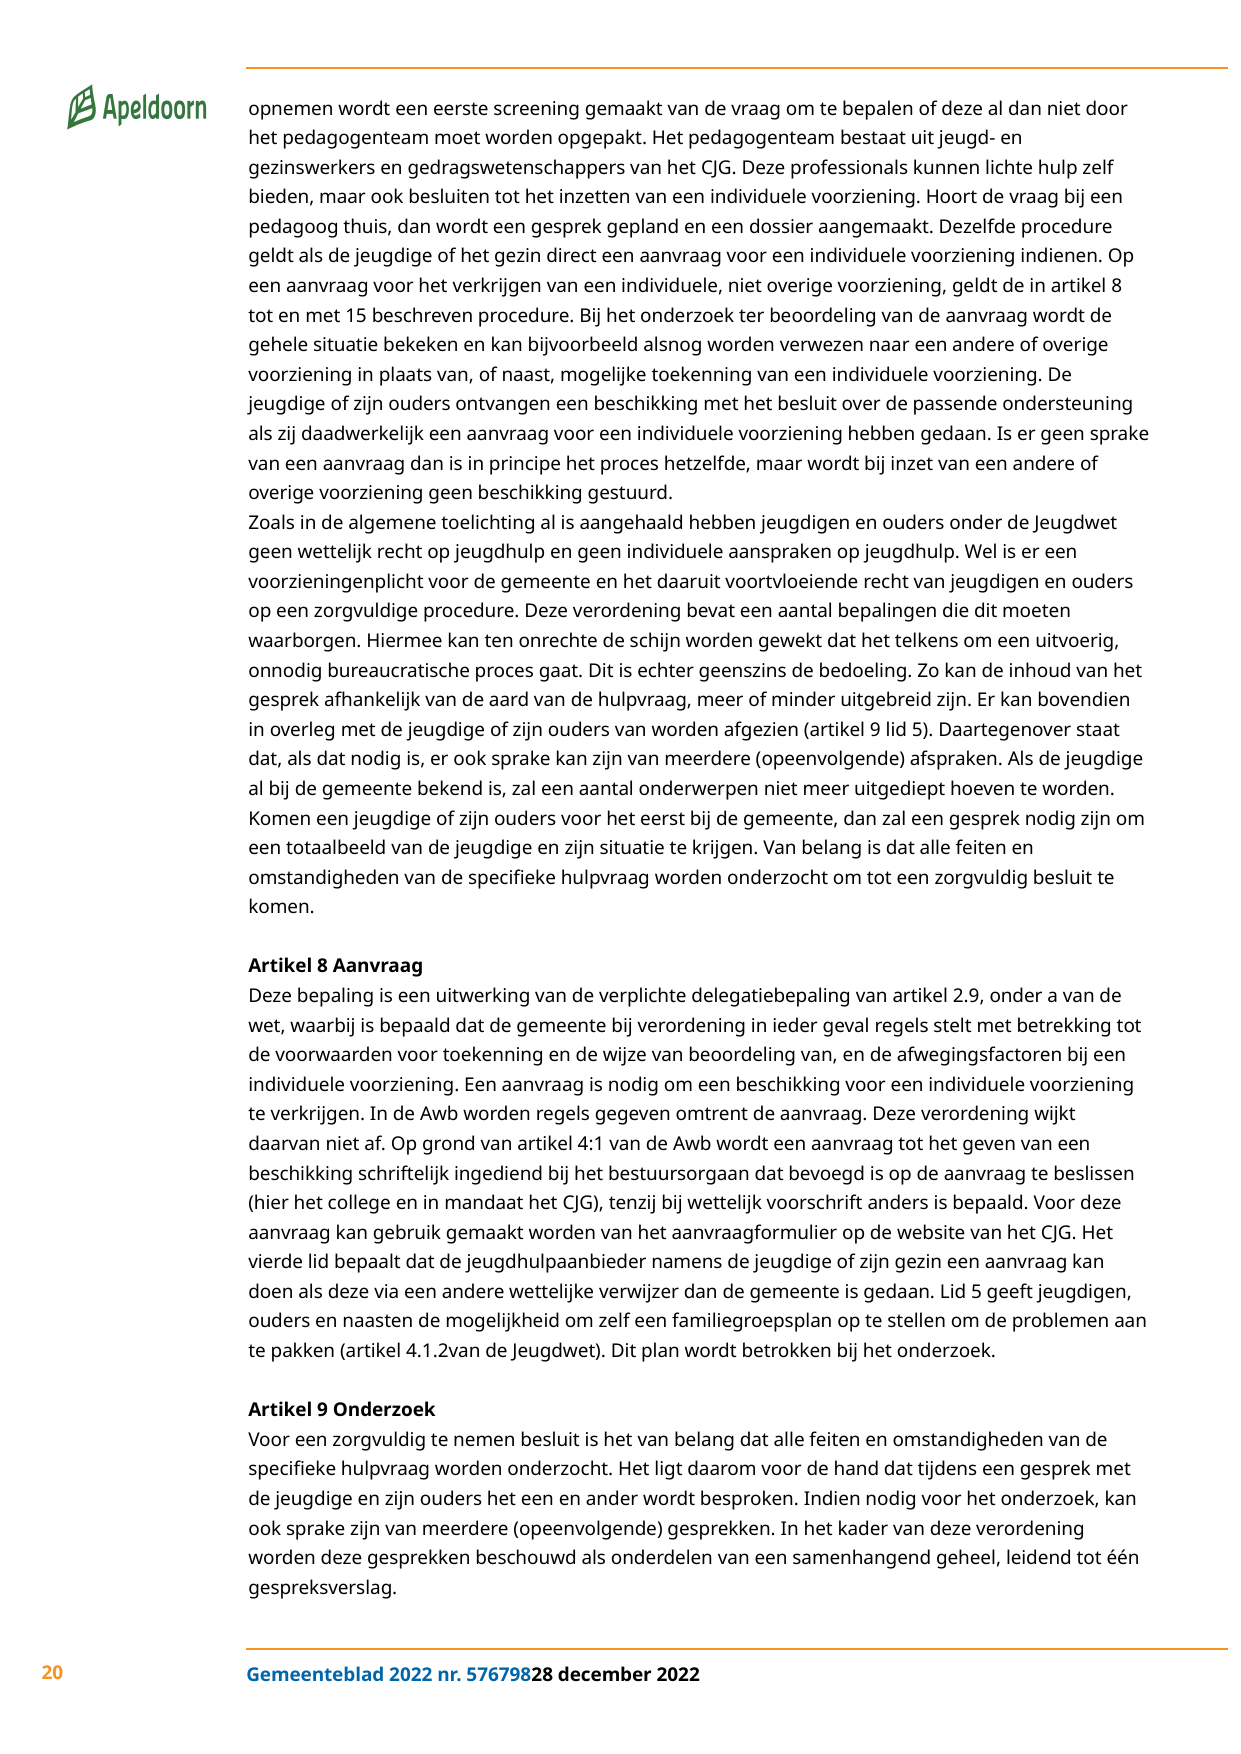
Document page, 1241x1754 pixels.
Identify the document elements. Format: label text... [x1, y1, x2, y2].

text Deze bepaling is een uitwerking van de verplichte delegatiebepaling van artikel 2.9, onder a van de wet, waarbij is bepaald dat de gemeente bij verordening in ieder geval regels stelt met betrekking tot de voorwaarden voor toekenning en de wijze van beoordeling van, en de afwegingsfactoren bij een individuele voorziening. Een aanvraag is nodig om een beschikking voor een individuele voorziening te verkrijgen. In de Awb worden regels gegeven omtrent de aanvraag. Deze verordening wijkt daarvan niet af. Op grond van artikel 4:1 van de Awb wordt een aanvraag tot het geven van een beschikking schriftelijk ingediend bij het bestuursorgaan dat bevoegd is op de aanvraag te beslissen (hier het college en in mandaat het CJG), tenzij bij wettelijk voorschrift anders is bepaald. Voor deze aanvraag kan gebruik gemaakt worden van het aanvraagformulier op de website van het CJG. Het vierde lid bepaalt dat de jeugdhulpaanbieder namens de jeugdige of zijn gezin een aanvraag kan doen als deze via een andere wettelijke verwijzer dan de gemeente is gedaan. Lid 5 geeft jeugdigen, ouders en naasten de mogelijkheid om zelf een familiegroepsplan op te stellen om de problemen aan te pakken (artikel 4.1.2van de Jeugdwet). Dit plan wordt betrokken bij het onderzoek. [248, 982, 1152, 1363]
text opnemen wordt een eerste screening gemaakt van de vraag om te bepalen of deze al dan niet door het pedagogenteam moet worden opgepakt. Het pedagogenteam bestaat uit jeugd- en gezinswerkers en gedragswetenschappers van het CJG. Deze professionals kunnen lichte hulp zelf bieden, maar ook besluiten tot het inzetten van een individuele voorziening. Hoort de vraag bij een pedagoog thuis, dan wordt een gesprek gepland en een dossier aangemaakt. Dezelfde procedure geldt als de jeugdige of het gezin direct een aanvraag voor een individuele voorziening indienen. Op een aanvraag voor het verkrijgen van een individuele, niet overige voorziening, geldt de in artikel 8 tot en met 15 beschreven procedure. Bij het onderzoek ter beoordeling van de aanvraag wordt de gehele situatie bekeken en kan bijvoorbeeld alsnog worden verwezen naar een andere of overige voorziening in plaats van, of naast, mogelijke toekenning van een individuele voorziening. De jeugdige of zijn ouders ontvangen een beschikking met het besluit over de passende ondersteuning als zij daadwerkelijk een aanvraag voor een individuele voorziening hebben gedaan. Is er geen sprake van een aanvraag dan is in principe het proces hetzelfde, maar wordt bij inzet van een andere of overige voorziening geen beschikking gestuurd. [248, 95, 1152, 505]
picture [41, 47, 231, 172]
text Artikel 8 Aanvraag [248, 953, 1152, 978]
text Voor een zorgvuldig te nemen besluit is het van belang dat alle feiten en omstandigheden van de specifieke hulpvraag worden onderzocht. Het ligt daarom voor de hand dat tijdens een gesprek met de jeugdige en zijn ouders het een en ander wordt besproken. Indien nodig voor het onderzoek, kan ook sprake zijn van meerdere (opeenvolgende) gesprekken. In het kader van deze verordening worden deze gesprekken beschouwd als onderdelen van een samenhangend geheel, leidend tot één gespreksverslag. [248, 1426, 1152, 1600]
text Artikel 9 Onderzoek [248, 1396, 1152, 1422]
text Zoals in de algemene toelichting al is aangehaald hebben jeugdigen en ouders onder de Jeugdwet geen wettelijk recht op jeugdhulp en geen individuele aanspraken op jeugdhulp. Wel is er een voorzieningenplicht voor de gemeente en het daaruit voortvloeiende recht van jeugdigen en ouders op een zorgvuldige procedure. Deze verordening bevat een aantal bepalingen die dit moeten waarborgen. Hiermee kan ten onrechte de schijn worden gewekt dat het telkens om een uitvoerig, onnodig bureaucratische proces gaat. Dit is echter geenszins de bedoeling. Zo kan de inhoud van het gesprek afhankelijk van de aard van de hulpvraag, meer of minder uitgebreid zijn. Er kan bovendien in overleg met de jeugdige of zijn ouders van worden afgezien (artikel 9 lid 5). Daartegenover staat dat, als dat nodig is, er ook sprake kan zijn van meerdere (opeenvolgende) afspraken. Als de jeugdige al bij de gemeente bekend is, zal een aantal onderwerpen niet meer uitgediept hoeven te worden. Komen een jeugdige of zijn ouders voor het eerst bij de gemeente, dan zal een gesprek nodig zijn om een totaalbeeld van de jeugdige en zijn situatie te krijgen. Van belang is dat alle feiten en omstandigheden van de specifieke hulpvraag worden onderzocht om tot een zorgvuldig besluit te komen. [248, 509, 1152, 919]
